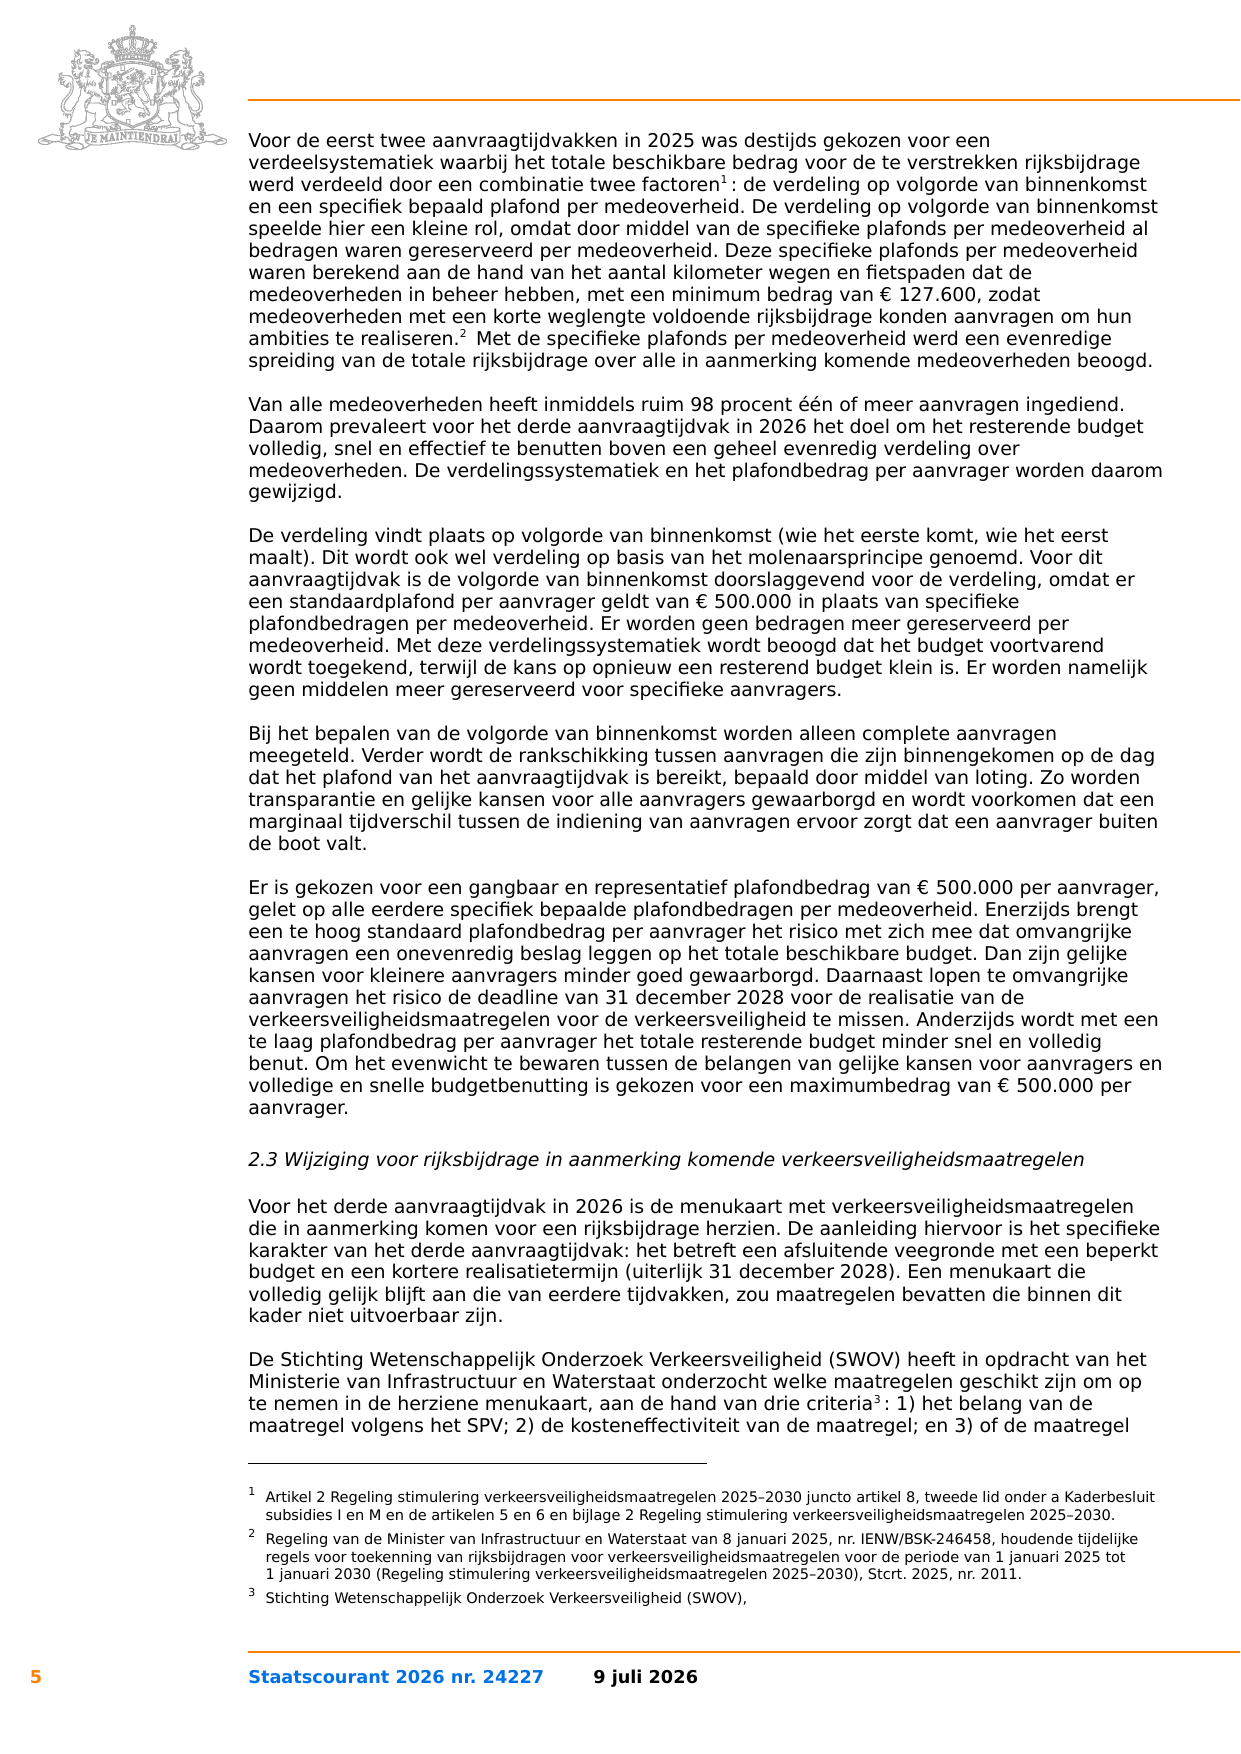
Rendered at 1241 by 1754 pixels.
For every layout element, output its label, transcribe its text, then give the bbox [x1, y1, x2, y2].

subtitle 2.3 Wijziging voor rijksbijdrage in aanmerking komende verkeersveiligheidsmaatregelen [248, 1148, 1163, 1171]
picture [38, 25, 227, 150]
text Stichting Wetenschappelijk Onderzoek Verkeersveiligheid (SWOV), [248, 1586, 1163, 1608]
text Voor de eerst twee aanvraagtijdvakken in 2025 was destijds gekozen voor een verdeelsystematiek waarbij het totale beschikbare bedrag voor de te verstrekken rijksbijdrage werd verdeeld door een combinatie twee factoren: de verdeling op volgorde van binnenkomst en een specifiek bepaald plafond per medeoverheid. De verdeling op volgorde van binnenkomst speelde hier een kleine rol, omdat door middel van de specifieke plafonds per medeoverheid al bedragen waren gereserveerd per medeoverheid. Deze specifieke plafonds per medeoverheid waren berekend aan de hand van het aantal kilometer wegen en fietspaden dat de medeoverheden in beheer hebben, met een minimum bedrag van € 127.600, zodat medeoverheden met een korte weglengte voldoende rijksbijdrage konden aanvragen om hun ambities te realiseren. Met de specifieke plafonds per medeoverheid werd een evenredige spreiding van de totale rijksbijdrage over alle in aanmerking komende medeoverheden beoogd. [248, 130, 1163, 372]
text Van alle medeoverheden heeft inmiddels ruim 98 procent één of meer aanvragen ingediend. Daarom prevaleert voor het derde aanvraagtijdvak in 2026 het doel om het resterende budget volledig, snel en effectief te benutten boven een geheel evenredig verdeling over medeoverheden. De verdelingssystematiek en het plafondbedrag per aanvrager worden daarom gewijzigd. [248, 393, 1163, 503]
text De verdeling vindt plaats op volgorde van binnenkomst (wie het eerste komt, wie het eerst maalt). Dit wordt ook wel verdeling op basis van het molenaarsprincipe genoemd. Voor dit aanvraagtijdvak is de volgorde van binnenkomst doorslaggevend voor de verdeling, omdat er een standaardplafond per aanvrager geldt van € 500.000 in plaats van specifieke plafondbedragen per medeoverheid. Er worden geen bedragen meer gereserveerd per medeoverheid. Met deze verdelingssystematiek wordt beoogd dat het budget voortvarend wordt toegekend, terwijl de kans op opnieuw een resterend budget klein is. Er worden namelijk geen middelen meer gereserveerd voor specifieke aanvragers. [248, 525, 1163, 701]
text Regeling van de Minister van Infrastructuur en Waterstaat van 8 januari 2025, nr. IENW/BSK-246458, houdende tijdelijke regels voor toekenning van rijksbijdragen voor verkeersveiligheidsmaatregelen voor de periode van 1 januari 2025 tot 1 januari 2030 (Regeling stimulering verkeersveiligheidsmaatregelen 2025–2030), Stcrt. 2025, nr. 2011. [248, 1527, 1163, 1583]
text Er is gekozen voor een gangbaar en representatief plafondbedrag van € 500.000 per aanvrager, gelet op alle eerdere specifiek bepaalde plafondbedragen per medeoverheid. Enerzijds brengt een te hoog standaard plafondbedrag per aanvrager het risico met zich mee dat omvangrijke aanvragen een onevenredig beslag leggen op het totale beschikbare budget. Dan zijn gelijke kansen voor kleinere aanvragers minder goed gewaarborgd. Daarnaast lopen te omvangrijke aanvragen het risico de deadline van 31 december 2028 voor de realisatie van de verkeersveiligheidsmaatregelen voor de verkeersveiligheid te missen. Anderzijds wordt met een te laag plafondbedrag per aanvrager het totale resterende budget minder snel en volledig benut. Om het evenwicht te bewaren tussen de belangen van gelijke kansen voor aanvragers en volledige en snelle budgetbenutting is gekozen voor een maximumbedrag van € 500.000 per aanvrager. [248, 877, 1163, 1118]
text Artikel 2 Regeling stimulering verkeersveiligheidsmaatregelen 2025–2030 juncto artikel 8, tweede lid onder a Kaderbesluit subsidies I en M en de artikelen 5 en 6 en bijlage 2 Regeling stimulering verkeersveiligheidsmaatregelen 2025–2030. [248, 1485, 1163, 1524]
text De Stichting Wetenschappelijk Onderzoek Verkeersveiligheid (SWOV) heeft in opdracht van het Ministerie van Infrastructuur en Waterstaat onderzocht welke maatregelen geschikt zijn om op te nemen in de herziene menukaart, aan de hand van drie criteria: 1) het belang van de maatregel volgens het SPV; 2) de kosteneffectiviteit van de maatregel; en 3) of de maatregel [248, 1349, 1163, 1437]
text Bij het bepalen van de volgorde van binnenkomst worden alleen complete aanvragen meegeteld. Verder wordt de rankschikking tussen aanvragen die zijn binnengekomen op de dag dat het plafond van het aanvraagtijdvak is bereikt, bepaald door middel van loting. Zo worden transparantie en gelijke kansen voor alle aanvragers gewaarborgd en wordt voorkomen dat een marginaal tijdverschil tussen de indiening van aanvragen ervoor zorgt dat een aanvrager buiten de boot valt. [248, 723, 1163, 855]
text Voor het derde aanvraagtijdvak in 2026 is de menukaart met verkeersveiligheidsmaatregelen die in aanmerking komen voor een rijksbijdrage herzien. De aanleiding hiervoor is het specifieke karakter van het derde aanvraagtijdvak: het betreft een afsluitende veegronde met een beperkt budget en een kortere realisatietermijn (uiterlijk 31 december 2028). Een menukaart die volledig gelijk blijft aan die van eerdere tijdvakken, zou maatregelen bevatten die binnen dit kader niet uitvoerbaar zijn. [248, 1196, 1163, 1327]
